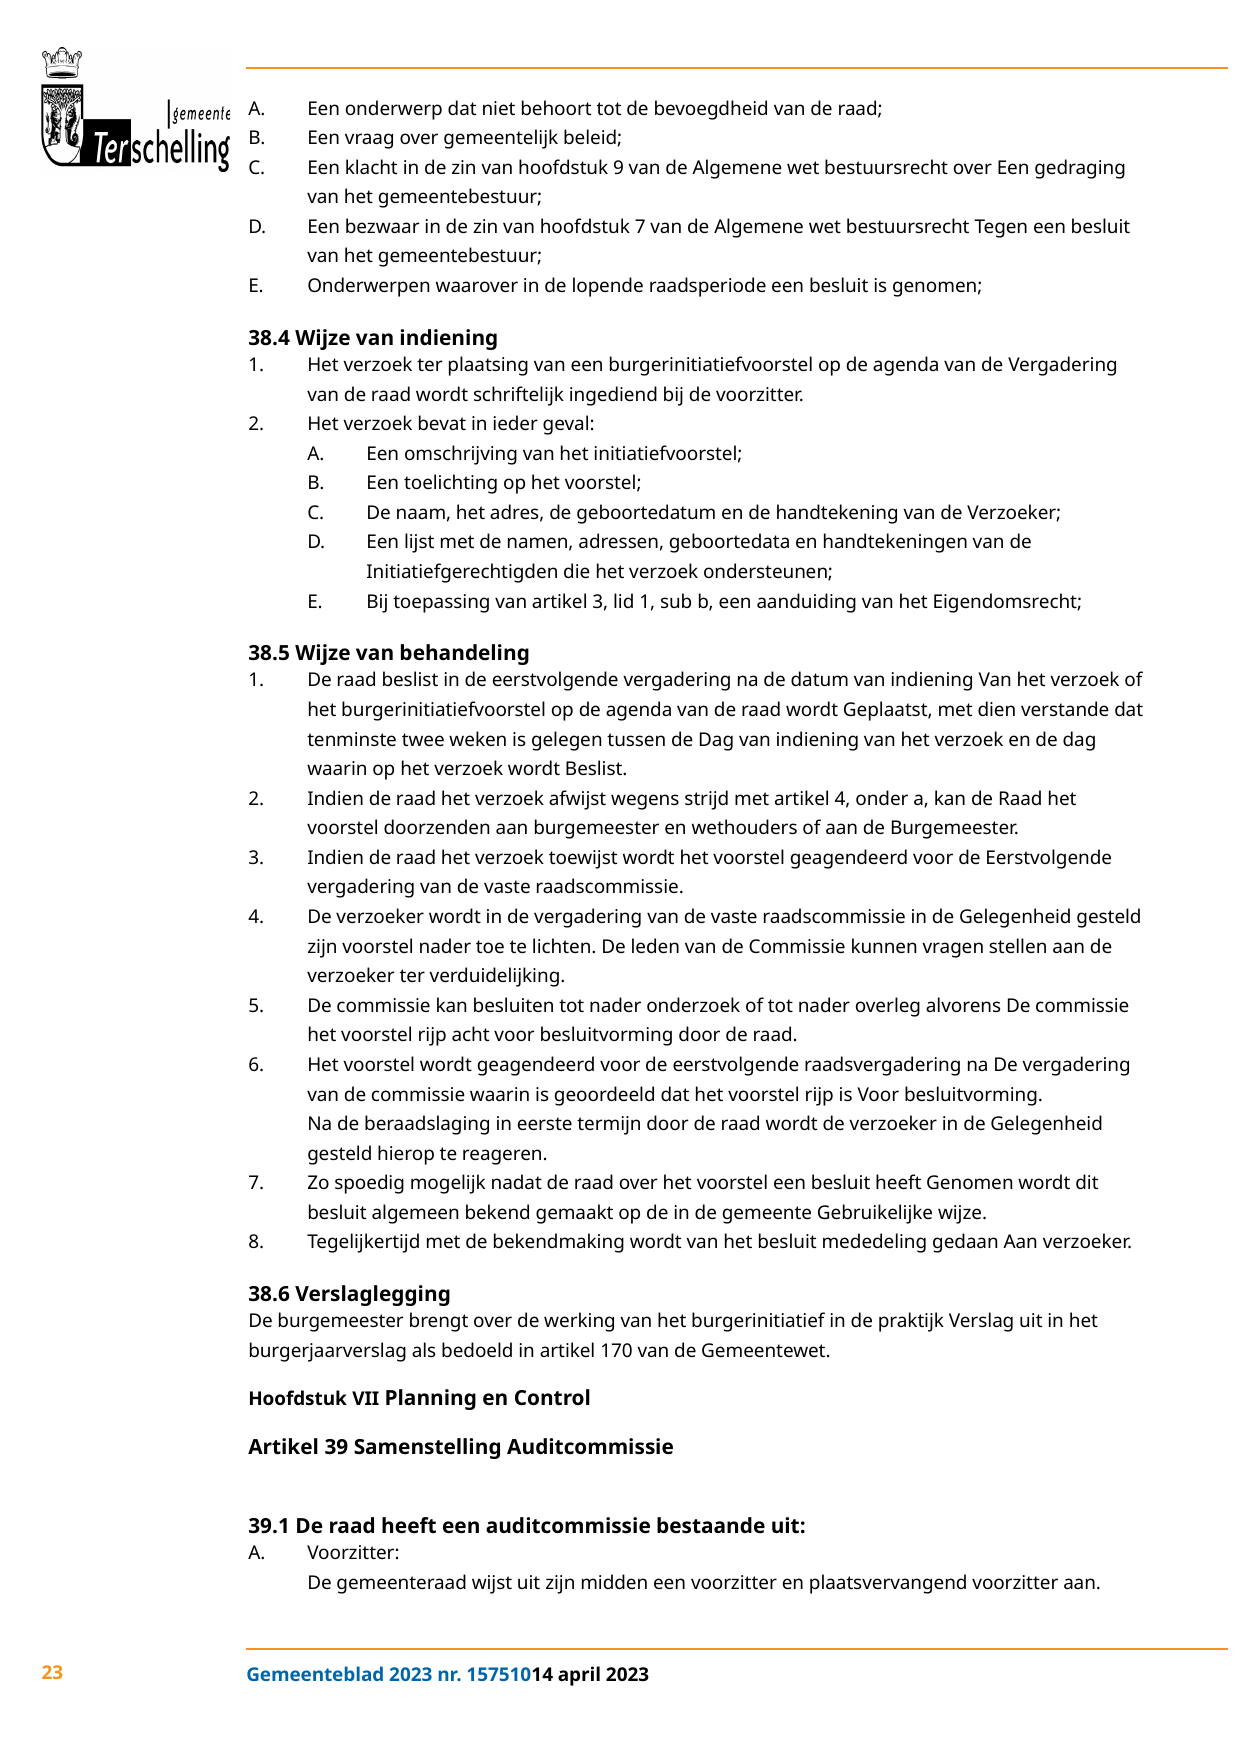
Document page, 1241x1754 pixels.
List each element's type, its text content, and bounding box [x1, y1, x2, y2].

list De raad beslist in de eerstvolgende vergadering na de datum van indiening Van het verzoek of het burgerinitiatiefvoorstel op de agenda van de raad wordt Geplaatst, met dien verstande dat tenminste twee weken is gelegen tussen de Dag van indiening van het verzoek en de dag waarin op het verzoek wordt Beslist. [248, 667, 1152, 781]
text 38.6 Verslaglegging [248, 1279, 1152, 1308]
list Een klacht in de zin van hoofdstuk 9 van de Algemene wet bestuursrecht over Een gedraging van het gemeentebestuur; [248, 154, 1152, 209]
list Een vraag over gemeentelijk beleid; [248, 124, 1152, 150]
text 38.4 Wijze van indiening [248, 323, 1152, 351]
picture [41, 47, 231, 172]
list De gemeenteraad wijst uit zijn midden een voorzitter en plaatsvervangend voorzitter aan. [248, 1569, 1152, 1595]
list Indien de raad het verzoek afwijst wegens strijd met artikel 4, onder a, kan de Raad het voorstel doorzenden aan burgemeester en wethouders of aan de Burgemeester. [248, 785, 1152, 840]
list Bij toepassing van artikel 3, lid 1, sub b, een aanduiding van het Eigendomsrecht; [307, 588, 1152, 613]
list Een bezwaar in de zin van hoofdstuk 7 van de Algemene wet bestuursrecht Tegen een besluit van het gemeentebestuur; [248, 213, 1152, 268]
list Het verzoek ter plaatsing van een burgerinitiatiefvoorstel op de agenda van de Vergadering van de raad wordt schriftelijk ingediend bij de voorzitter. [248, 351, 1152, 406]
text 38.5 Wijze van behandeling [248, 638, 1152, 667]
list De commissie kan besluiten tot nader onderzoek of tot nader overleg alvorens De commissie het voorstel rijp acht voor besluitvorming door de raad. [248, 992, 1152, 1047]
list Een omschrijving van het initiatiefvoorstel; [307, 440, 1152, 466]
list Een onderwerp dat niet behoort tot de bevoegdheid van de raad; [248, 95, 1152, 121]
text Artikel 39 Samenstelling Auditcommissie [248, 1432, 1152, 1461]
text De burgemeester brengt over de werking van het burgerinitiatief in de praktijk Verslag uit in het burgerjaarverslag als bedoeld in artikel 170 van de Gemeentewet. [248, 1308, 1152, 1363]
list Een lijst met de namen, adressen, geboortedata en handtekeningen van de Initiatiefgerechtigden die het verzoek ondersteunen; [307, 529, 1152, 584]
list Voorzitter: [248, 1539, 1152, 1565]
text Hoofdstuk VII Planning en Control [248, 1383, 1152, 1411]
list Indien de raad het verzoek toewijst wordt het voorstel geagendeerd voor de Eerstvolgende vergadering van de vaste raadscommissie. [248, 844, 1152, 899]
list Het verzoek bevat in ieder geval: [248, 410, 1152, 436]
list Een toelichting op het voorstel; [307, 469, 1152, 495]
list Tegelijkertijd met de bekendmaking wordt van het besluit mededeling gedaan Aan verzoeker. [248, 1229, 1152, 1254]
list Zo spoedig mogelijk nadat de raad over het voorstel een besluit heeft Genomen wordt dit besluit algemeen bekend gemaakt op de in de gemeente Gebruikelijke wijze. [248, 1169, 1152, 1225]
list De verzoeker wordt in de vergadering van de vaste raadscommissie in de Gelegenheid gesteld zijn voorstel nader toe te lichten. De leden van de Commissie kunnen vragen stellen aan de verzoeker ter verduidelijking. [248, 903, 1152, 988]
list Onderwerpen waarover in de lopende raadsperiode een besluit is genomen; [248, 272, 1152, 298]
list Het voorstel wordt geagendeerd voor de eerstvolgende raadsvergadering na De vergadering van de commissie waarin is geoordeeld dat het voorstel rijp is Voor besluitvorming. [248, 1051, 1152, 1107]
list De naam, het adres, de geboortedatum en de handtekening van de Verzoeker; [307, 499, 1152, 525]
text 39.1 De raad heeft een auditcommissie bestaande uit: [248, 1511, 1152, 1539]
list Na de beraadslaging in eerste termijn door de raad wordt de verzoeker in de Gelegenheid gesteld hierop te reageren. [248, 1110, 1152, 1166]
